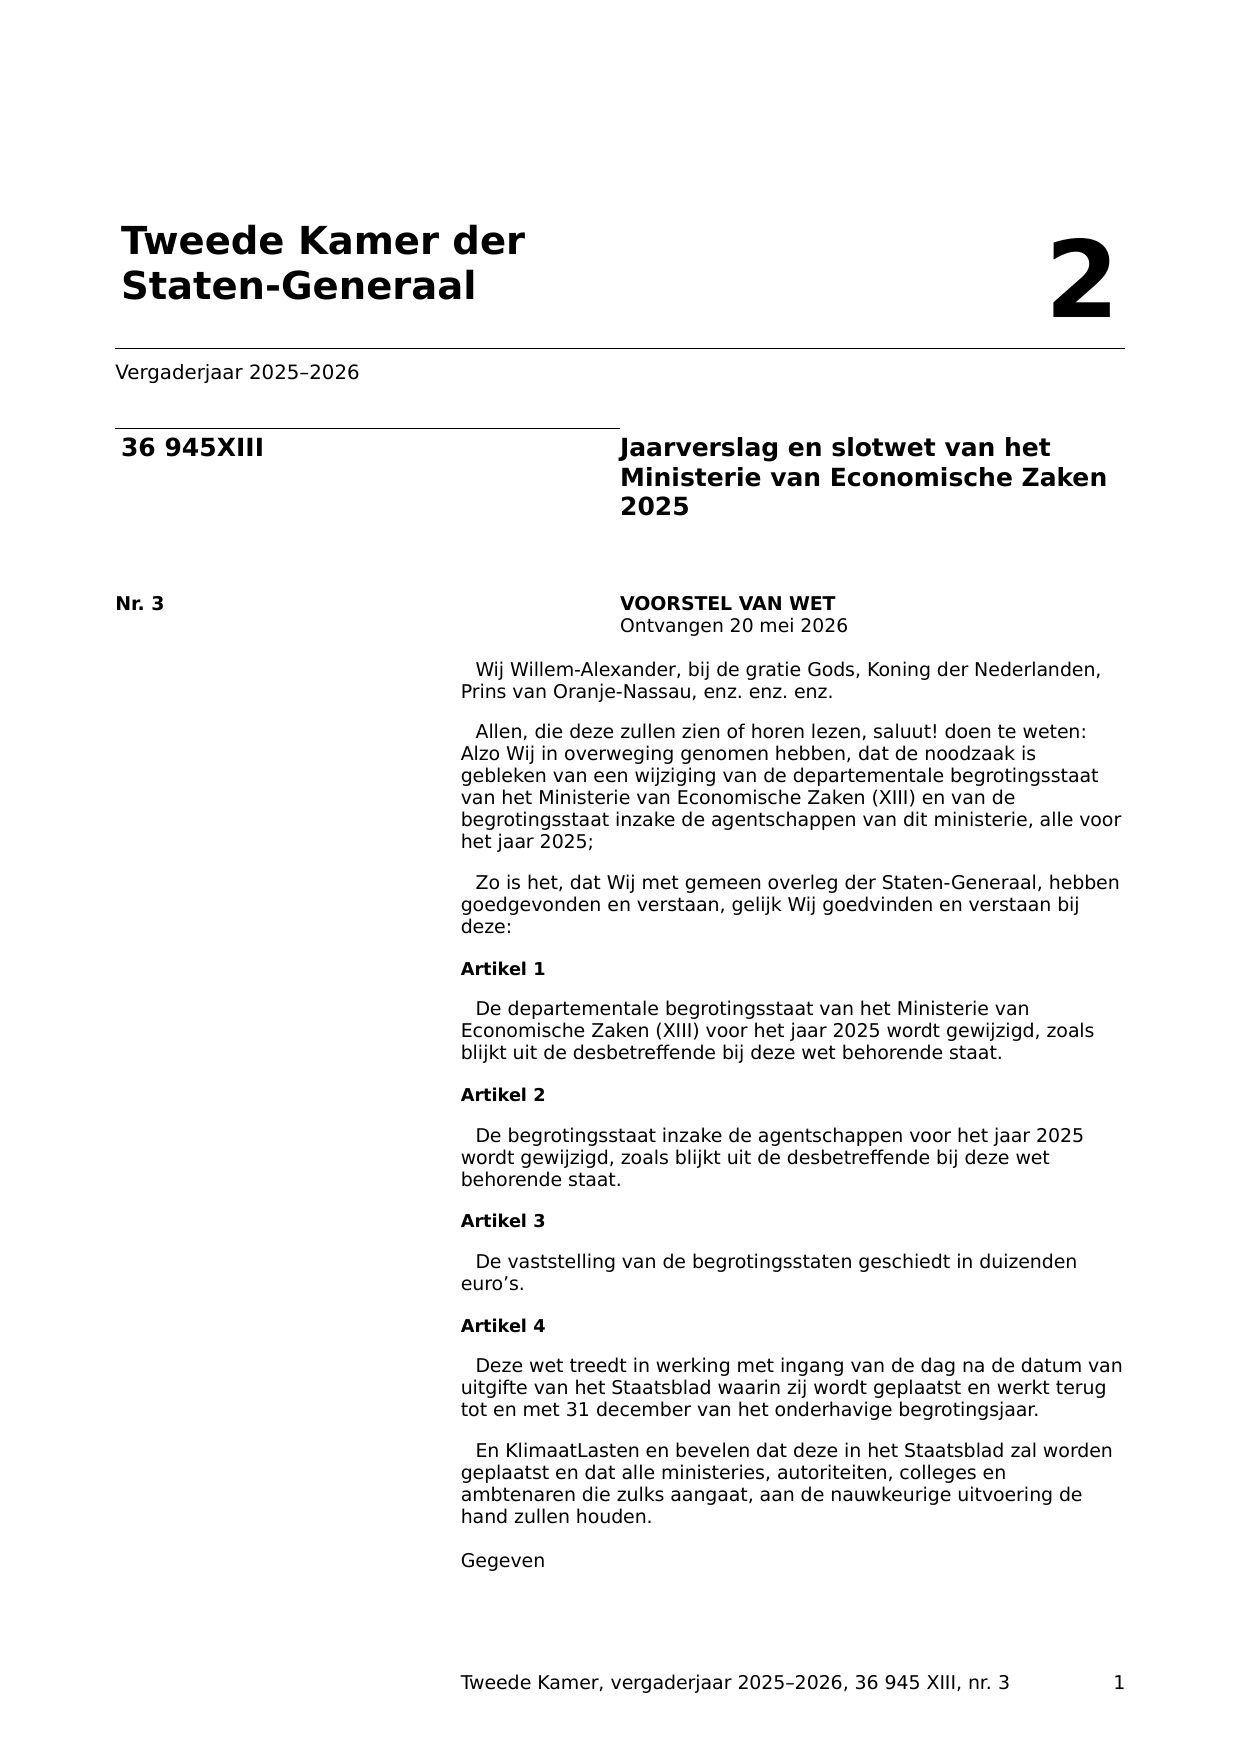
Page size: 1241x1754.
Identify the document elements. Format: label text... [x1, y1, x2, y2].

text En KlimaatLasten en bevelen dat deze in het Staatsblad zal worden geplaatst en dat alle ministeries, autoriteiten, colleges en ambtenaren die zulks aangaat, aan de nauwkeurige uitvoering de hand zullen houden. [461, 1440, 1125, 1528]
text Gegeven [461, 1550, 1125, 1572]
table_cell Vergaderjaar 2025–2026 [115, 349, 1125, 384]
table_header Jaarverslag en slotwet van het Ministerie van Economische Zaken 2025 [620, 428, 1125, 527]
text De vaststelling van de begrotingsstaten geschiedt in duizenden euro’s. [461, 1251, 1125, 1295]
table_header Tweede Kamer der Staten-Generaal [115, 213, 620, 348]
table_header Nr. 3 [115, 593, 620, 658]
title Artikel 4 [461, 1314, 1125, 1337]
text Zo is het, dat Wij met gemeen overleg der Staten-Generaal, hebben goedgevonden en verstaan, gelijk Wij goedvinden en verstaan bij deze: [461, 872, 1125, 938]
title Artikel 3 [461, 1209, 1125, 1232]
text Wij Willem-Alexander, bij de gratie Gods, Koning der Nederlanden, Prins van Oranje-Nassau, enz. enz. enz. [461, 658, 1125, 702]
table_header Voorstel van wet Ontvangen 20 mei 2026 [620, 593, 1125, 658]
text Deze wet treedt in werking met ingang van de dag na de datum van uitgifte van het Staatsblad waarin zij wordt geplaatst en werkt terug tot en met 31 december van het onderhavige begrotingsjaar. [461, 1355, 1125, 1421]
table_header 36 945XIII [115, 429, 620, 527]
text Allen, die deze zullen zien of horen lezen, saluut! doen te weten: Alzo Wij in overweging genomen hebben, dat de noodzaak is gebleken van een wijziging van de departementale begrotingsstaat van het Ministerie van Economische Zaken (XIII) en van de begrotingsstaat inzake de agentschappen van dit ministerie, alle voor het jaar 2025; [461, 721, 1125, 853]
text De departementale begrotingsstaat van het Ministerie van Economische Zaken (XIII) voor het jaar 2025 wordt gewijzigd, zoals blijkt uit de desbetreffende bij deze wet behorende staat. [461, 998, 1125, 1064]
table_header 2 [620, 213, 1125, 348]
text De begrotingsstaat inzake de agentschappen voor het jaar 2025 wordt gewijzigd, zoals blijkt uit de desbetreffende bij deze wet behorende staat. [461, 1124, 1125, 1191]
title Artikel 2 [461, 1083, 1125, 1106]
title Artikel 1 [461, 957, 1125, 979]
